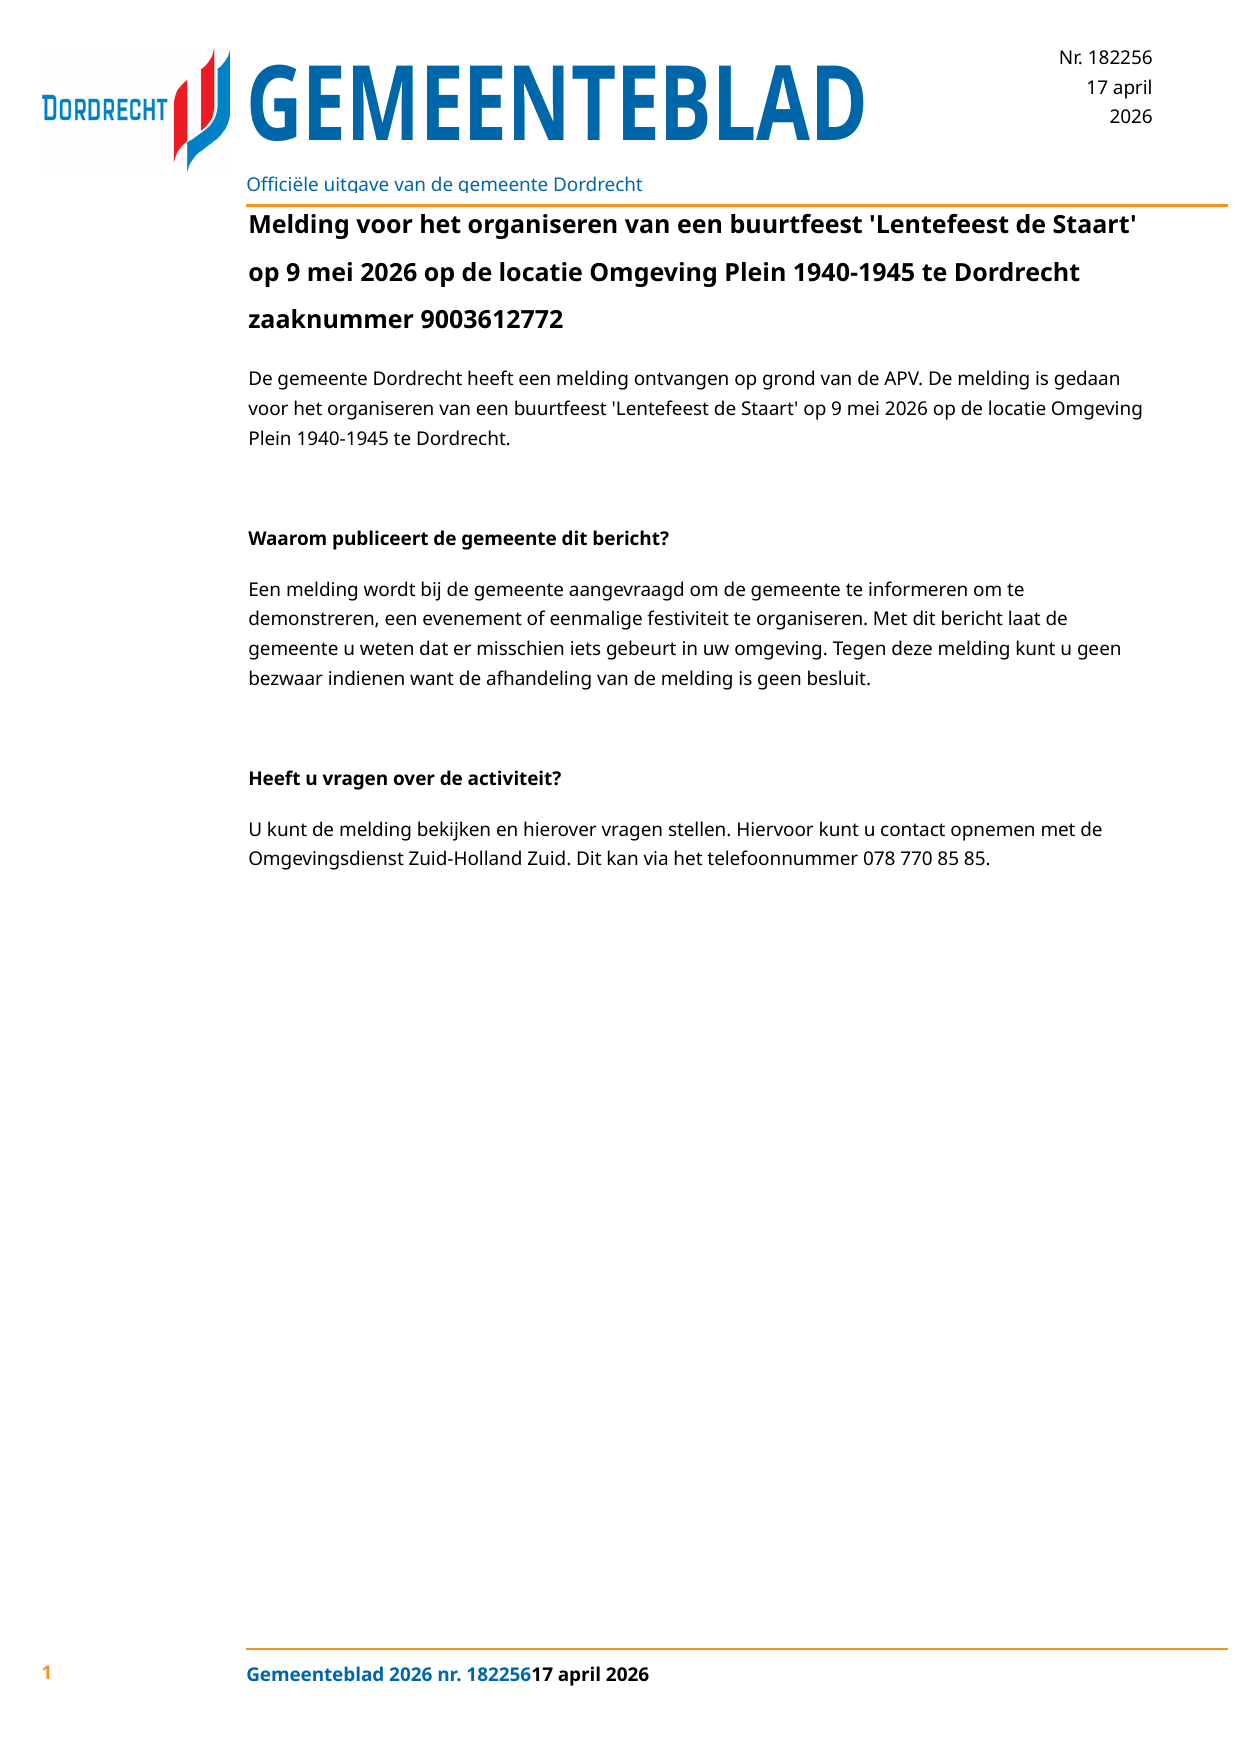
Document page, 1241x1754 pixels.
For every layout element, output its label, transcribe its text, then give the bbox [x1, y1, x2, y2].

text U kunt de melding bekijken en hierover vragen stellen. Hiervoor kunt u contact opnemen met de Omgevingsdienst Zuid-Holland Zuid. Dit kan via het telefoonnummer 078 770 85 85. [248, 816, 1152, 871]
text Een melding wordt bij de gemeente aangevraagd om de gemeente te informeren om te demonstreren, een evenement of eenmalige festiviteit te organiseren. Met dit bericht laat de gemeente u weten dat er misschien iets gebeurt in uw omgeving. Tegen deze melding kunt u geen bezwaar indienen want de afhandeling van de melding is geen besluit. [248, 576, 1152, 690]
text De gemeente Dordrecht heeft een melding ontvangen op grond van de APV. De melding is gedaan voor het organiseren van een buurtfeest 'Lentefeest de Staart' op 9 mei 2026 op de locatie Omgeving Plein 1940-1945 te Dordrecht. [248, 366, 1152, 450]
text Heeft u vragen over de activiteit? [248, 766, 1152, 791]
text Melding voor het organiseren van een buurtfeest 'Lentefeest de Staart' op 9 mei 2026 op de locatie Omgeving Plein 1940-1945 te Dordrecht zaaknummer 9003612772 [248, 207, 1152, 336]
text Waarom publiceert de gemeente dit bericht? [248, 526, 1152, 551]
picture [41, 47, 231, 172]
